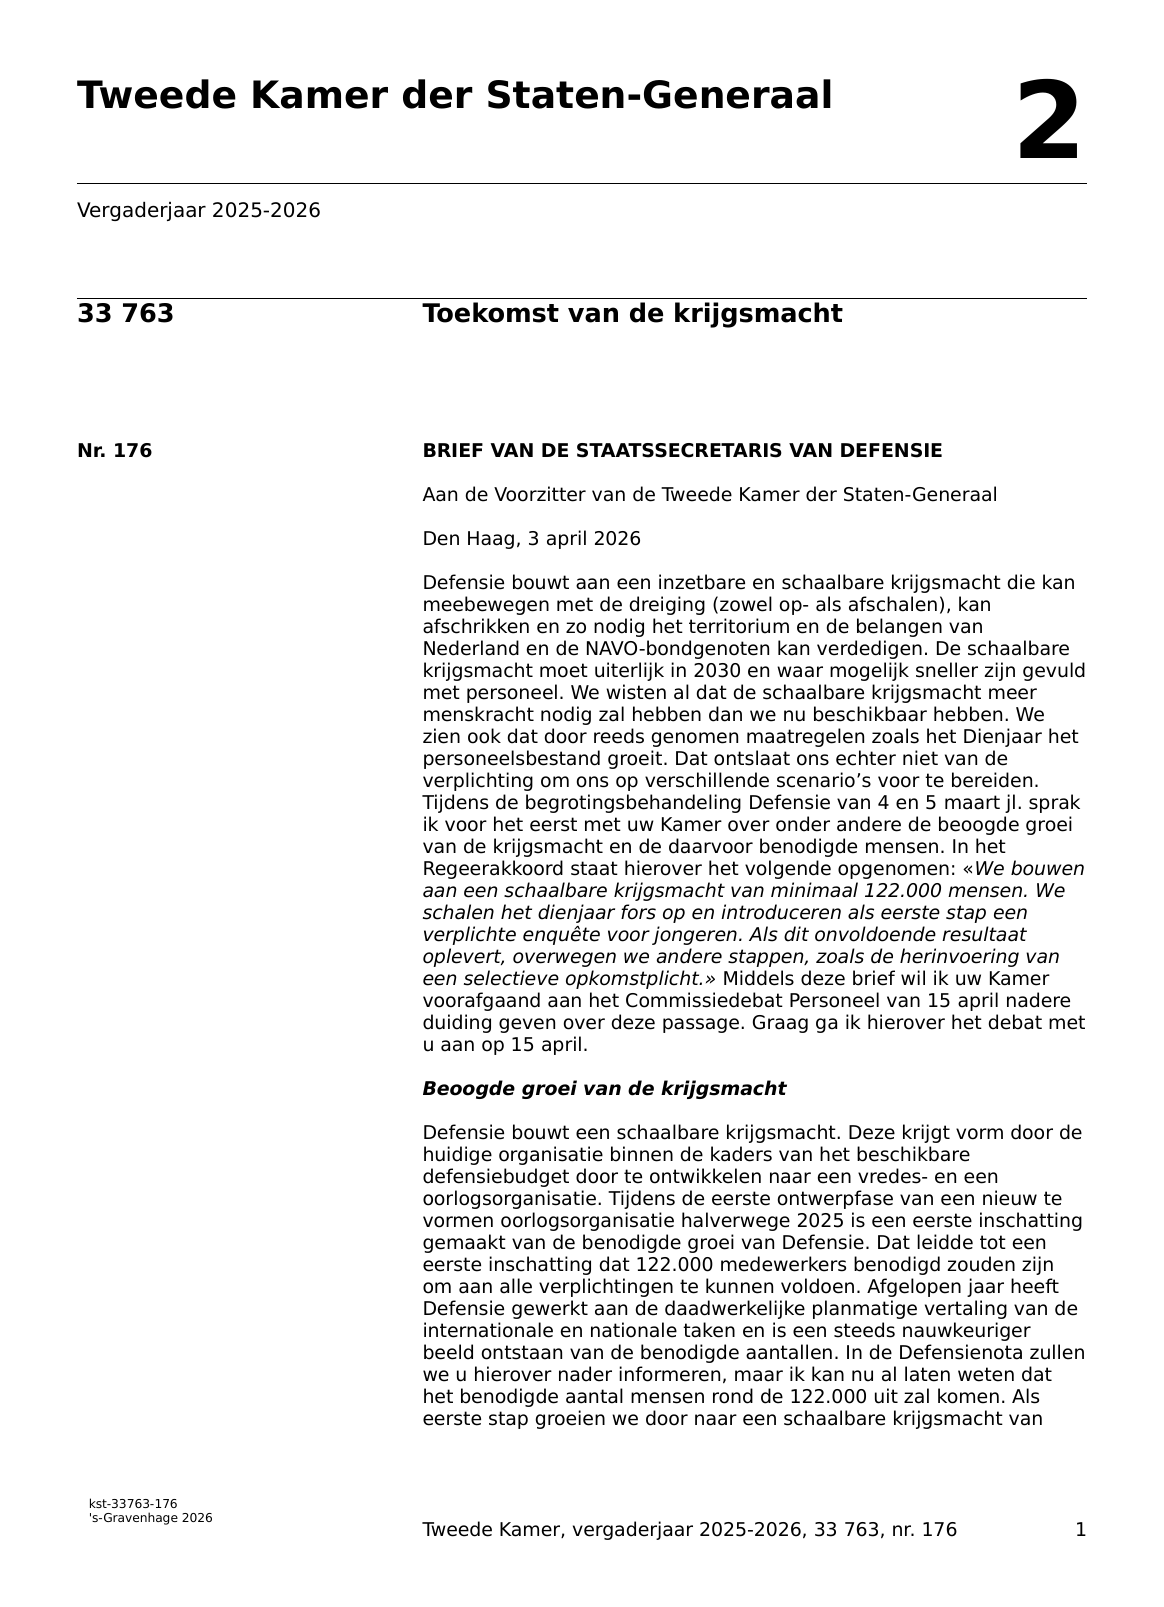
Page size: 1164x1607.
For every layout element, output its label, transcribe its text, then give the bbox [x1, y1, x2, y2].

text Defensie bouwt een schaalbare krijgsmacht. Deze krijgt vorm door de huidige organisatie binnen de kaders van het beschikbare defensiebudget door te ontwikkelen naar een vredes- en een oorlogsorganisatie. Tijdens de eerste ontwerpfase van een nieuw te vormen oorlogsorganisatie halverwege 2025 is een eerste inschatting gemaakt van de benodigde groei van Defensie. Dat leidde tot een eerste inschatting dat 122.000 medewerkers benodigd zouden zijn om aan alle verplichtingen te kunnen voldoen. Afgelopen jaar heeft Defensie gewerkt aan de daadwerkelijke planmatige vertaling van de internationale en nationale taken en is een steeds nauwkeuriger beeld ontstaan van de benodigde aantallen. In de Defensienota zullen we u hierover nader informeren, maar ik kan nu al laten weten dat het benodigde aantal mensen rond de 122.000 uit zal komen. Als eerste stap groeien we door naar een schaalbare krijgsmacht van [422, 1122, 1087, 1430]
table_header 2 [886, 59, 1087, 183]
text Aan de Voorzitter van de Tweede Kamer der Staten-Generaal [422, 484, 1087, 506]
text Den Haag, 3 april 2026 [422, 528, 1087, 550]
table_header Tweede Kamer der Staten-Generaal [77, 59, 886, 183]
text kst-33763-176 [88, 1497, 323, 1511]
text Defensie bouwt aan een inzetbare en schaalbare krijgsmacht die kan meebewegen met de dreiging (zowel op- als afschalen), kan afschrikken en zo nodig het territorium en de belangen van Nederland en de NAVO-bondgenoten kan verdedigen. De schaalbare krijgsmacht moet uiterlijk in 2030 en waar mogelijk sneller zijn gevuld met personeel. We wisten al dat de schaalbare krijgsmacht meer menskracht nodig zal hebben dan we nu beschikbaar hebben. We zien ook dat door reeds genomen maatregelen zoals het Dienjaar het personeelsbestand groeit. Dat ontslaat ons echter niet van de verplichting om ons op verschillende scenario’s voor te bereiden. [422, 572, 1087, 792]
text Tijdens de begrotingsbehandeling Defensie van 4 en 5 maart jl. sprak ik voor het eerst met uw Kamer over onder andere de beoogde groei van de krijgsmacht en de daarvoor benodigde mensen. In het Regeerakkoord staat hierover het volgende opgenomen: «We bouwen aan een schaalbare krijgsmacht van minimaal 122.000 mensen. We schalen het dienjaar fors op en introduceren als eerste stap een verplichte enquête voor jongeren. Als dit onvoldoende resultaat oplevert, overwegen we andere stappen, zoals de herinvoering van een selectieve opkomstplicht.» Middels deze brief wil ik uw Kamer voorafgaand aan het Commissiedebat Personeel van 15 april nadere duiding geven over deze passage. Graag ga ik hierover het debat met u aan op 15 april. [422, 792, 1087, 1056]
table_cell Vergaderjaar 2025-2026 [77, 184, 1087, 298]
text 's-Gravenhage 2026 [88, 1511, 323, 1525]
subtitle Beoogde groei van de krijgsmacht [422, 1078, 1087, 1100]
subtitle 33 763 Toekomst van de krijgsmacht [77, 299, 1087, 329]
subtitle Nr. 176 BRIEF VAN DE STAATSSECRETARIS VAN DEFENSIE [77, 440, 1087, 462]
